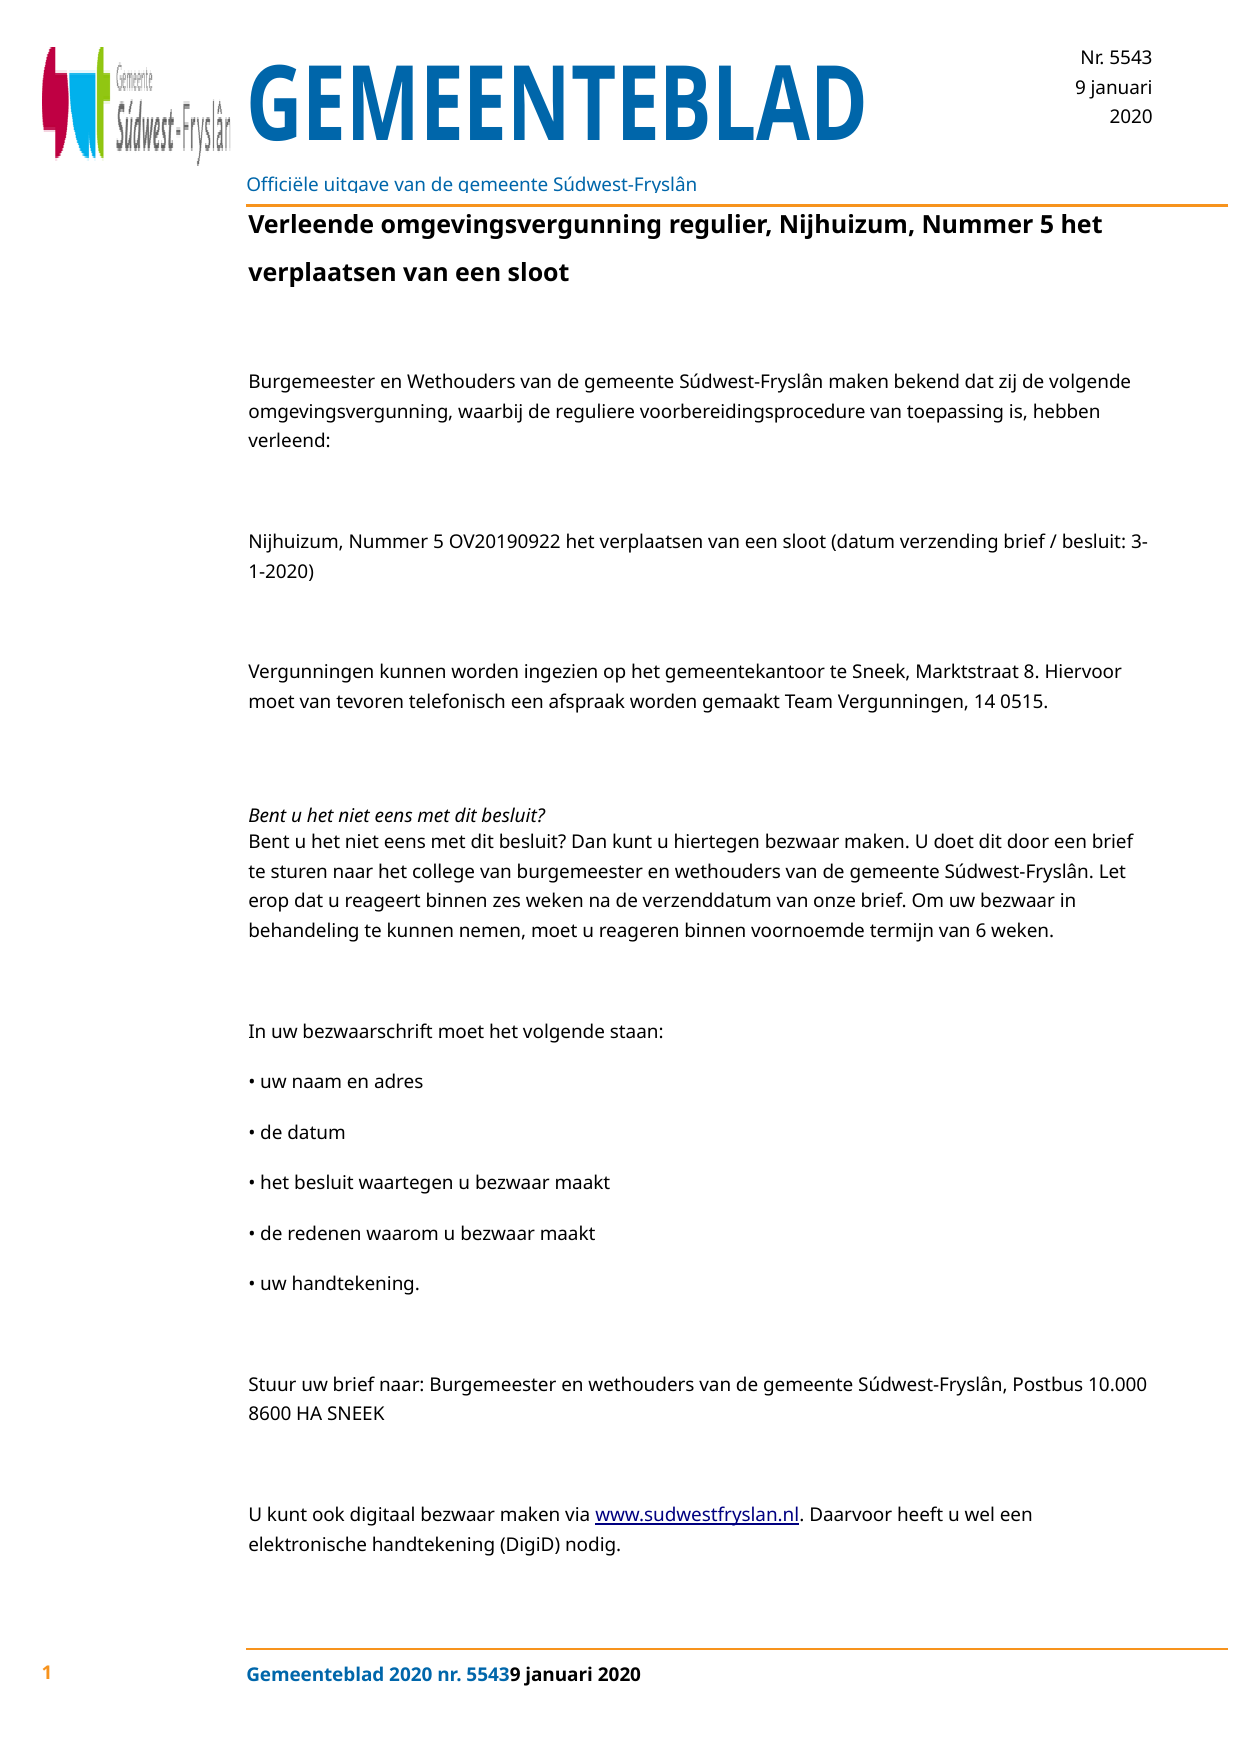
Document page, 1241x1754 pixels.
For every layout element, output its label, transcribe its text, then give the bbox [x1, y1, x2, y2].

text • uw naam en adres [248, 1068, 1152, 1094]
text Bent u het niet eens met dit besluit? [248, 803, 1152, 828]
picture [41, 47, 231, 172]
text Nijhuizum, Nummer 5 OV20190922 het verplaatsen van een sloot (datum verzending brief / besluit: 3-1-2020) [248, 528, 1152, 584]
text Vergunningen kunnen worden ingezien op het gemeentekantoor te Sneek, Marktstraat 8. Hiervoor moet van tevoren telefonisch een afspraak worden gemaakt Team Vergunningen, 14 0515. [248, 659, 1152, 714]
text Burgemeester en Wethouders van de gemeente Súdwest-Fryslân maken bekend dat zij de volgende omgevingsvergunning, waarbij de reguliere voorbereidingsprocedure van toepassing is, hebben verleend: [248, 368, 1152, 453]
text • de datum [248, 1119, 1152, 1144]
text • uw handtekening. [248, 1270, 1152, 1296]
text • de redenen waarom u bezwaar maakt [248, 1220, 1152, 1245]
text Bent u het niet eens met dit besluit? Dan kunt u hiertegen bezwaar maken. U doet dit door een brief te sturen naar het college van burgemeester en wethouders van de gemeente Súdwest-Fryslân. Let erop dat u reageert binnen zes weken na de verzenddatum van onze brief. Om uw bezwaar in behandeling te kunnen nemen, moet u reageren binnen voornoemde termijn van 6 weken. [248, 828, 1152, 943]
text In uw bezwaarschrift moet het volgende staan: [248, 1018, 1152, 1044]
text U kunt ook digitaal bezwaar maken via www.sudwestfryslan.nl. Daarvoor heeft u wel een elektronische handtekening (DigiD) nodig. [248, 1501, 1152, 1557]
text Verleende omgevingsvergunning regulier, Nijhuizum, Nummer 5 het verplaatsen van een sloot [248, 207, 1152, 288]
text • het besluit waartegen u bezwaar maakt [248, 1169, 1152, 1195]
text Stuur uw brief naar: Burgemeester en wethouders van de gemeente Súdwest-Fryslân, Postbus 10.000 8600 HA SNEEK [248, 1371, 1152, 1426]
